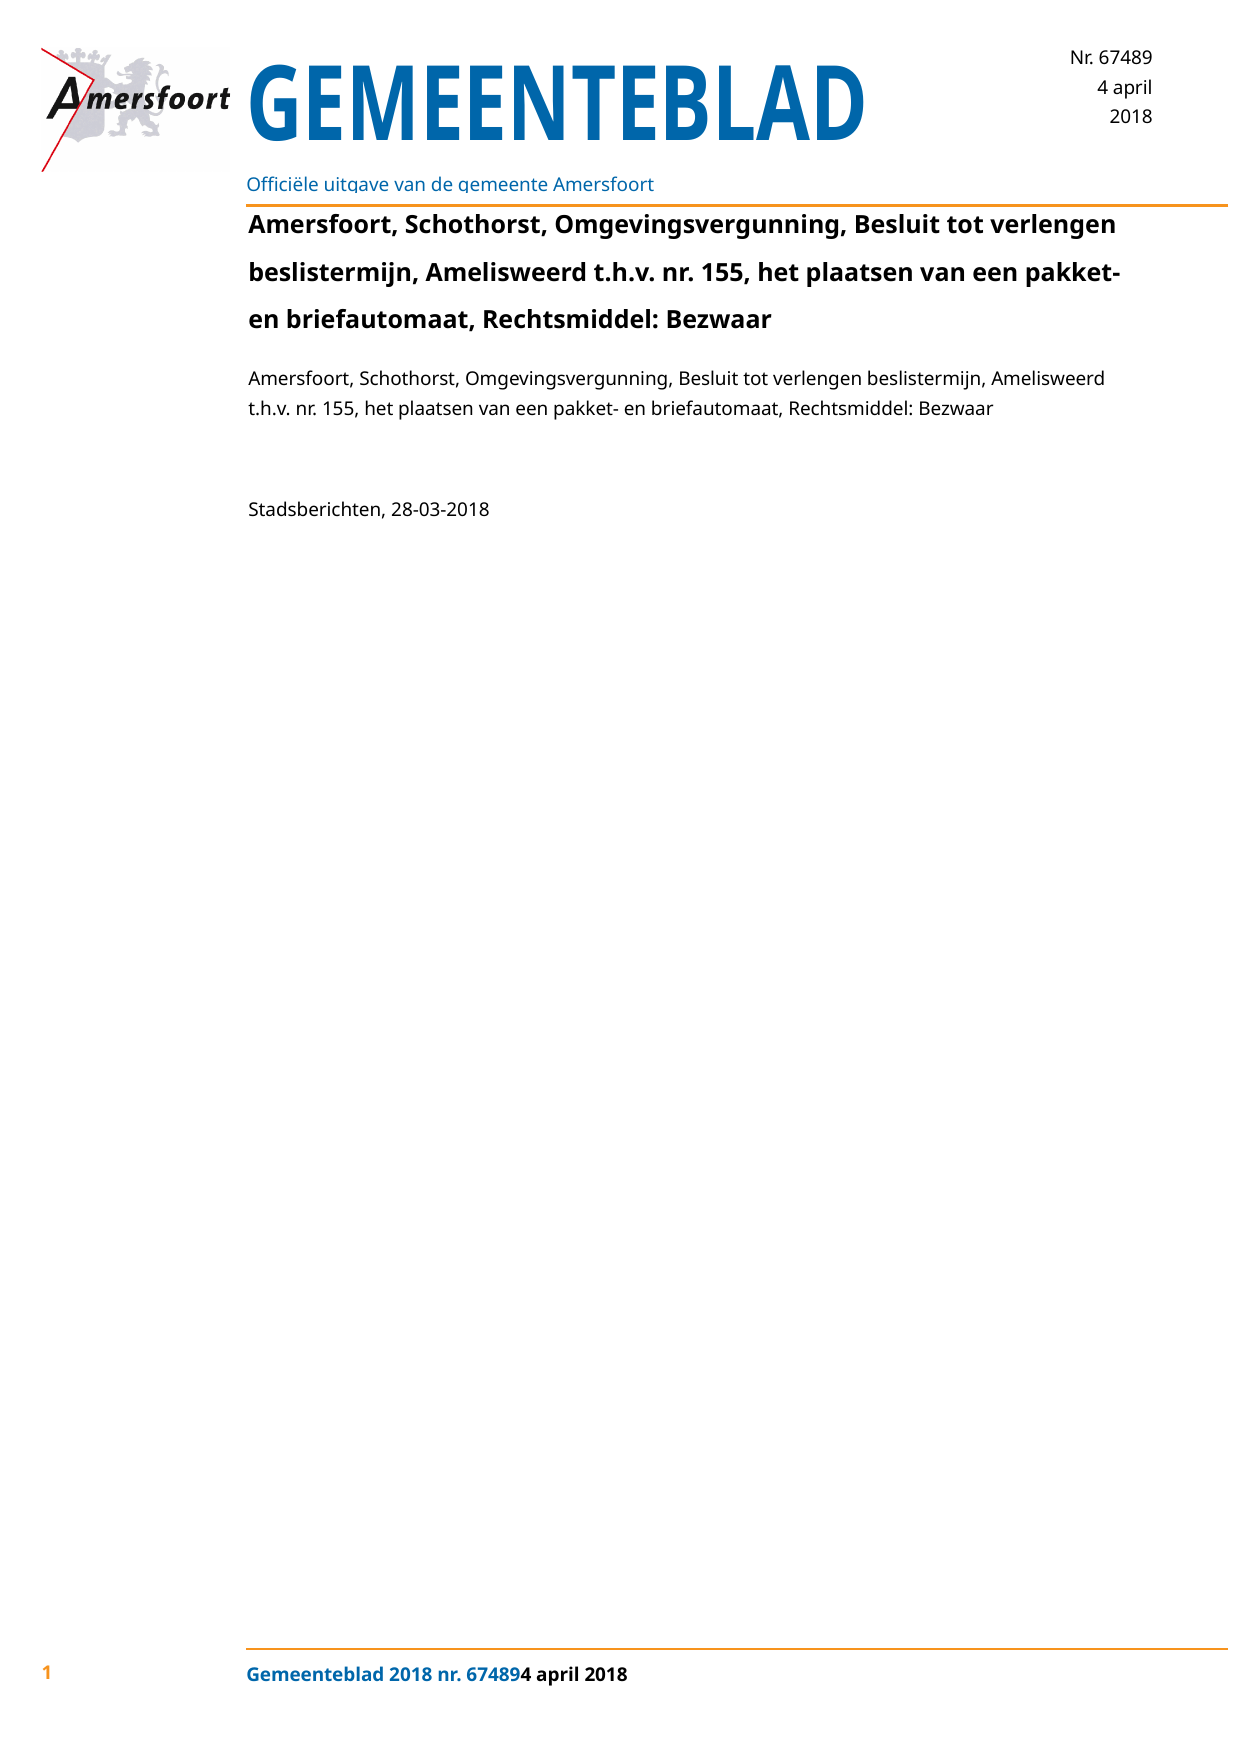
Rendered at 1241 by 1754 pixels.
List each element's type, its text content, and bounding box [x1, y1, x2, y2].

picture [41, 47, 231, 172]
text Amersfoort, Schothorst, Omgevingsvergunning, Besluit tot verlengen beslistermijn, Amelisweerd t.h.v. nr. 155, het plaatsen van een pakket- en briefautomaat, Rechtsmiddel: Bezwaar [248, 207, 1152, 336]
text Stadsberichten, 28-03-2018 [248, 496, 1152, 522]
text Amersfoort, Schothorst, Omgevingsvergunning, Besluit tot verlengen beslistermijn, Amelisweerd t.h.v. nr. 155, het plaatsen van een pakket- en briefautomaat, Rechtsmiddel: Bezwaar [248, 366, 1152, 421]
